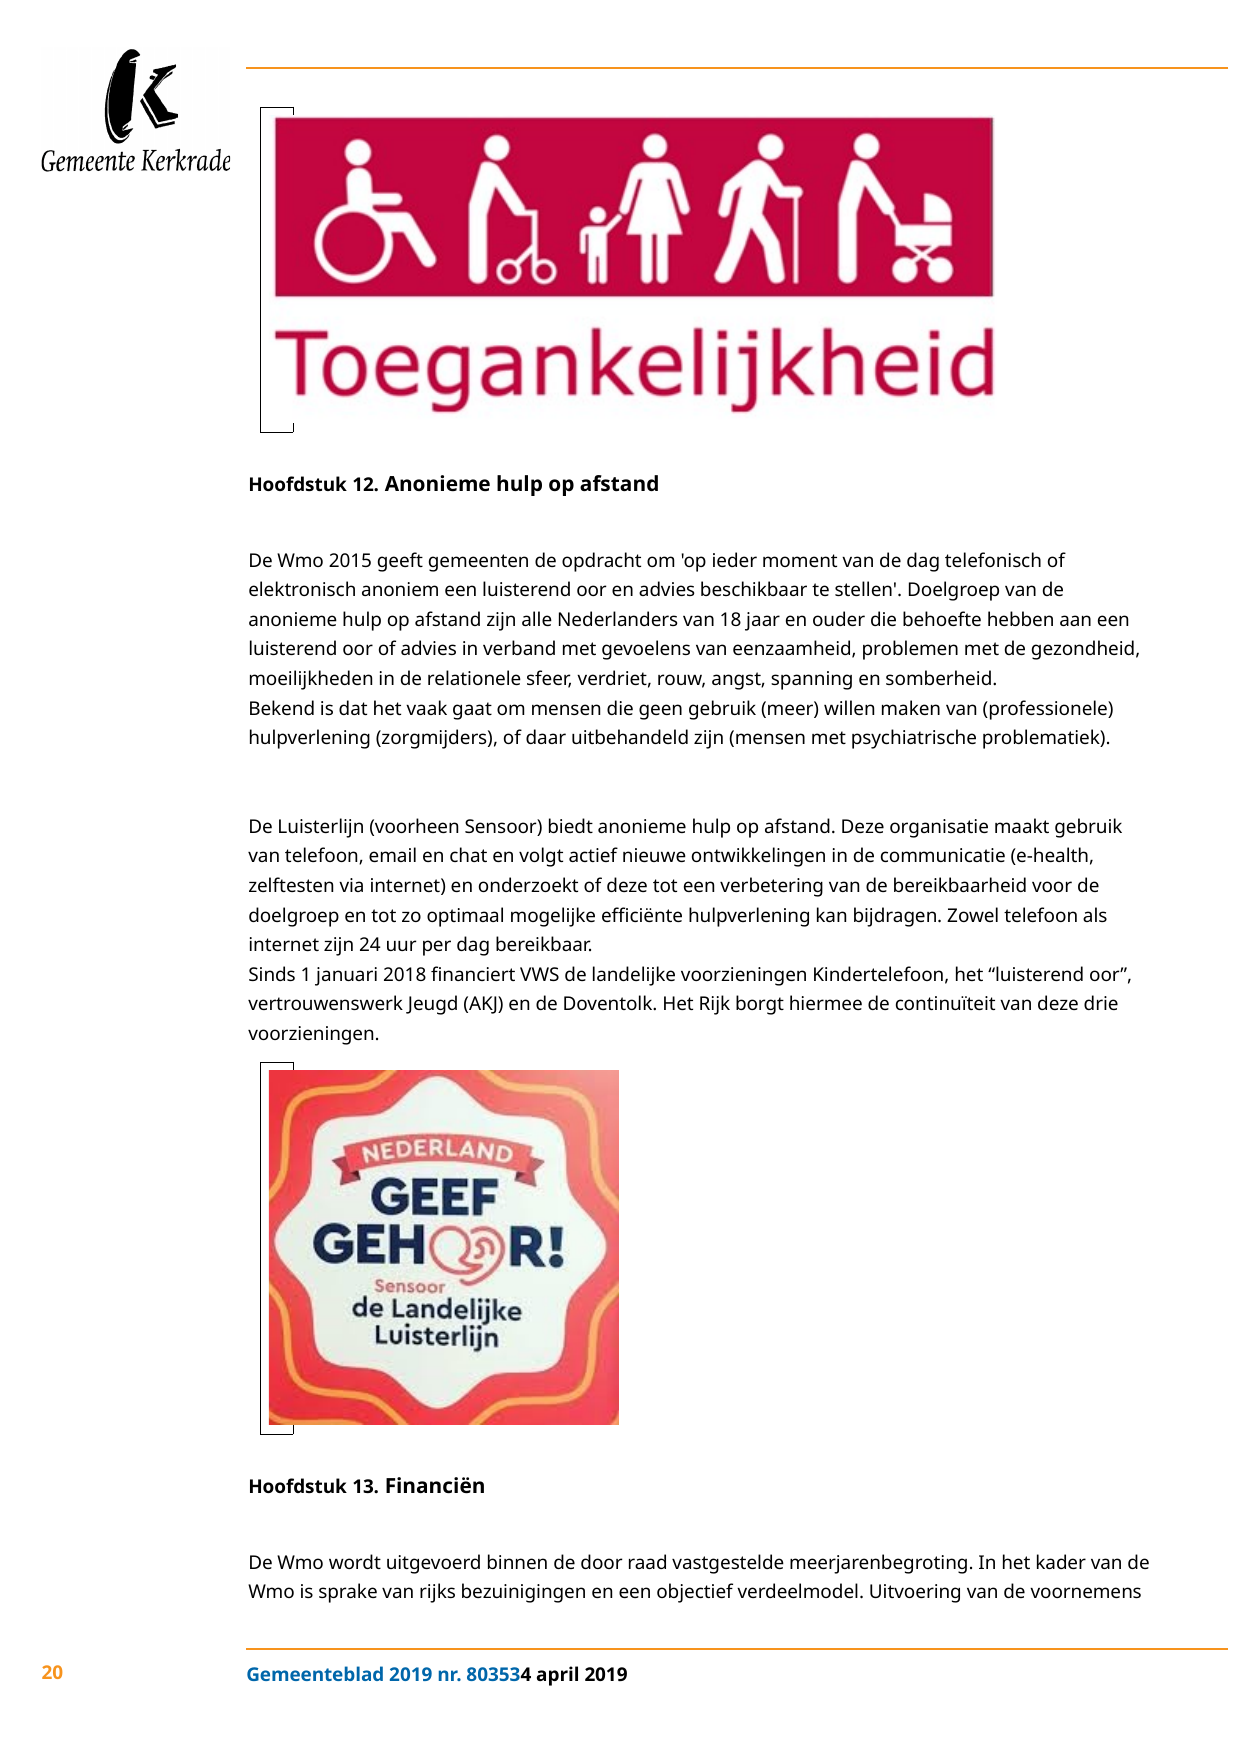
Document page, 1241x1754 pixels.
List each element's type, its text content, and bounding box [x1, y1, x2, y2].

picture [268, 1070, 619, 1425]
text Hoofdstuk 13. Financiën [248, 1471, 1152, 1500]
text De Wmo 2015 geeft gemeenten de opdracht om 'op ieder moment van de dag telefonisch of elektronisch anoniem een luisterend oor en advies beschikbaar te stellen'. Doelgroep van de anonieme hulp op afstand zijn alle Nederlanders van 18 jaar en ouder die behoefte hebben aan een luisterend oor of advies in verband met gevoelens van eenzaamheid, problemen met de gezondheid, moeilijkheden in de relationele sfeer, verdriet, rouw, angst, spanning en somberheid. [248, 547, 1152, 691]
picture [268, 115, 1004, 423]
text De Wmo wordt uitgevoerd binnen de door raad vastgestelde meerjarenbegroting. In het kader van de Wmo is sprake van rijks bezuinigingen en een objectief verdeelmodel. Uitvoering van de voornemens [248, 1549, 1152, 1604]
text Sinds 1 januari 2018 financiert VWS de landelijke voorzieningen Kindertelefoon, het “luisterend oor”, vertrouwenswerk Jeugd (AKJ) en de Doventolk. Het Rijk borgt hiermee de continuïteit van deze drie voorzieningen. [248, 961, 1152, 1046]
text Hoofdstuk 12. Anonieme hulp op afstand [248, 469, 1152, 497]
picture [41, 47, 231, 172]
text Bekend is dat het vaak gaat om mensen die geen gebruik (meer) willen maken van (professionele) hulpverlening (zorgmijders), of daar uitbehandeld zijn (mensen met psychiatrische problematiek). [248, 695, 1152, 750]
text De Luisterlijn (voorheen Sensoor) biedt anonieme hulp op afstand. Deze organisatie maakt gebruik van telefoon, email en chat en volgt actief nieuwe ontwikkelingen in de communicatie (e-health, zelftesten via internet) en onderzoekt of deze tot een verbetering van de bereikbaarheid voor de doelgroep en tot zo optimaal mogelijke efficiënte hulpverlening kan bijdragen. Zowel telefoon als internet zijn 24 uur per dag bereikbaar. [248, 813, 1152, 957]
